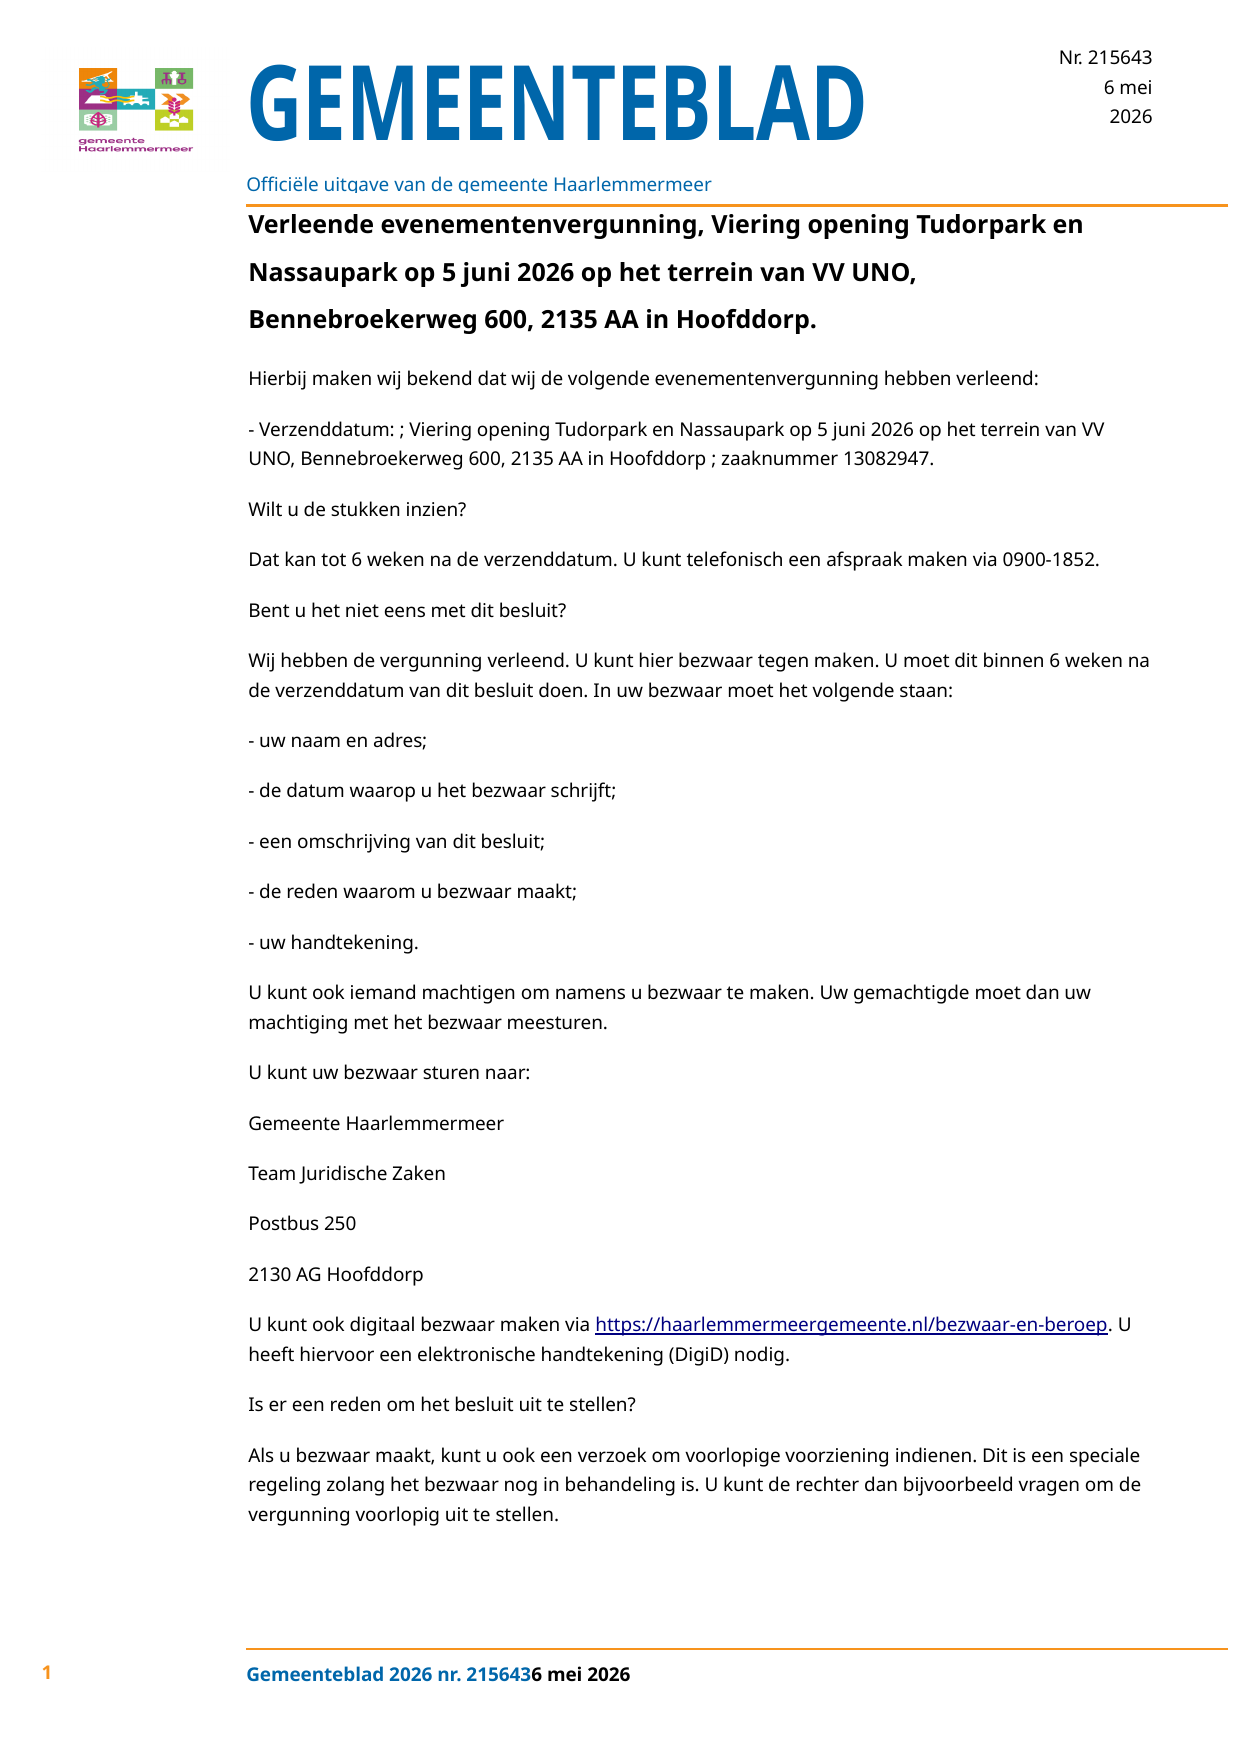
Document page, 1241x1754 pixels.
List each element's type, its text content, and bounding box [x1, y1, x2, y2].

picture [41, 47, 231, 172]
text Verleende evenementenvergunning, Viering opening Tudorpark en Nassaupark op 5 juni 2026 op het terrein van VV UNO, Bennebroekerweg 600, 2135 AA in Hoofddorp. [248, 207, 1152, 336]
text - uw naam en adres; [248, 727, 1152, 753]
text - een omschrijving van dit besluit; [248, 828, 1152, 854]
text Dat kan tot 6 weken na de verzenddatum. U kunt telefonisch een afspraak maken via 0900-1852. [248, 546, 1152, 572]
text Postbus 250 [248, 1211, 1152, 1236]
text U kunt ook iemand machtigen om namens u bezwaar te maken. Uw gemachtigde moet dan uw machtiging met het bezwaar meesturen. [248, 979, 1152, 1034]
text Wilt u de stukken inzien? [248, 496, 1152, 522]
text U kunt uw bezwaar sturen naar: [248, 1059, 1152, 1085]
text - de reden waarom u bezwaar maakt; [248, 878, 1152, 904]
text Is er een reden om het besluit uit te stellen? [248, 1391, 1152, 1417]
text Wij hebben de vergunning verleend. U kunt hier bezwaar tegen maken. U moet dit binnen 6 weken na de verzenddatum van dit besluit doen. In uw bezwaar moet het volgende staan: [248, 647, 1152, 702]
text - Verzenddatum: ; Viering opening Tudorpark en Nassaupark op 5 juni 2026 op het terrein van VV UNO, Bennebroekerweg 600, 2135 AA in Hoofddorp ; zaaknummer 13082947. [248, 416, 1152, 471]
text 2130 AG Hoofddorp [248, 1261, 1152, 1287]
text Team Juridische Zaken [248, 1160, 1152, 1186]
text - de datum waarop u het bezwaar schrijft; [248, 778, 1152, 803]
text U kunt ook digitaal bezwaar maken via https://haarlemmermeergemeente.nl/bezwaar-en-beroep. U heeft hiervoor een elektronische handtekening (DigiD) nodig. [248, 1311, 1152, 1367]
text - uw handtekening. [248, 929, 1152, 954]
text Hierbij maken wij bekend dat wij de volgende evenementenvergunning hebben verleend: [248, 366, 1152, 391]
text Als u bezwaar maakt, kunt u ook een verzoek om voorlopige voorziening indienen. Dit is een speciale regeling zolang het bezwaar nog in behandeling is. U kunt de rechter dan bijvoorbeeld vragen om de vergunning voorlopig uit te stellen. [248, 1442, 1152, 1527]
text Gemeente Haarlemmermeer [248, 1110, 1152, 1135]
text Bent u het niet eens met dit besluit? [248, 597, 1152, 622]
